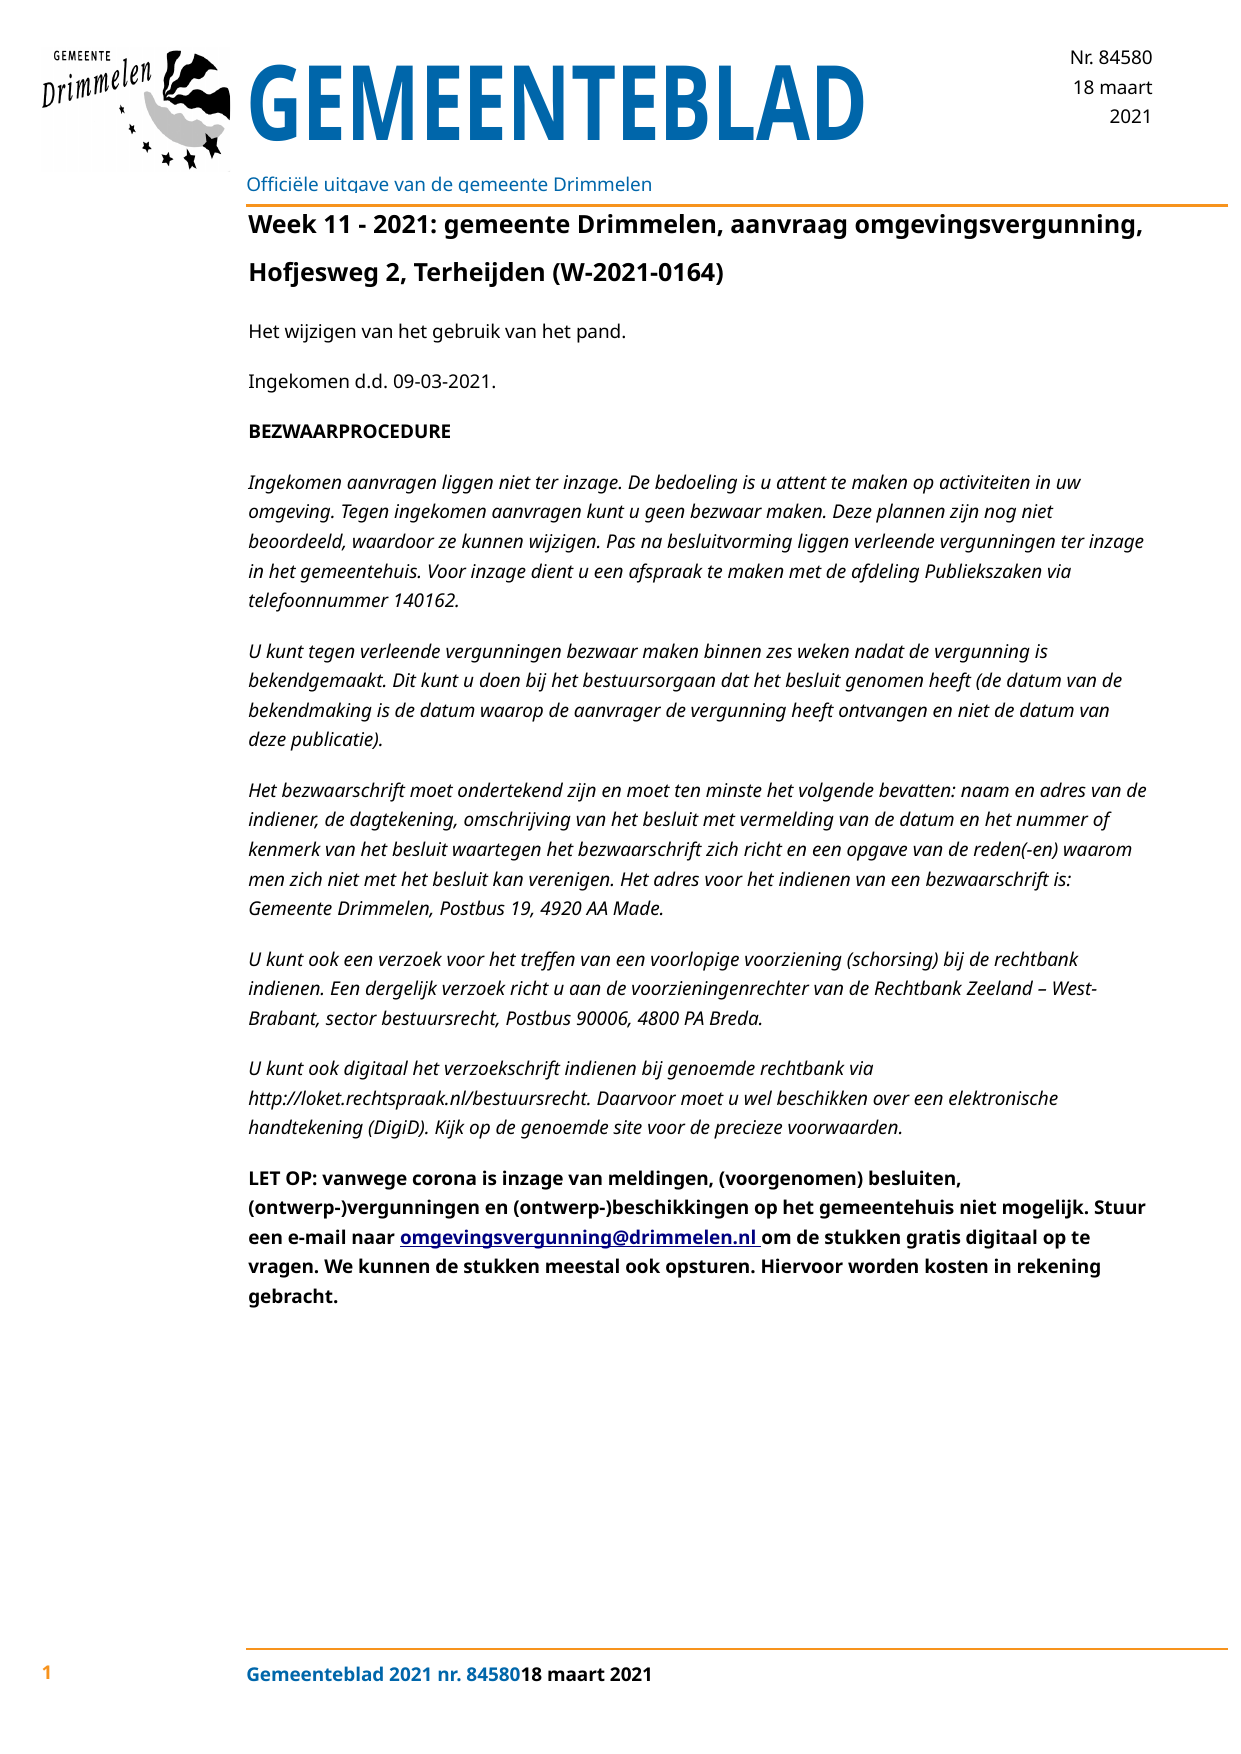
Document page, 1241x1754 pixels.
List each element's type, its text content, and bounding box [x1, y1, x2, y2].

text Ingekomen d.d. 09-03-2021. [248, 368, 1152, 394]
text LET OP: vanwege corona is inzage van meldingen, (voorgenomen) besluiten, (ontwerp-)vergunningen en (ontwerp-)beschikkingen op het gemeentehuis niet mogelijk. Stuur een e-mail naar omgevingsvergunning@drimmelen.nl om de stukken gratis digitaal op te vragen. We kunnen de stukken meestal ook opsturen. Hiervoor worden kosten in rekening gebracht. [248, 1165, 1152, 1309]
text Ingekomen aanvragen liggen niet ter inzage. De bedoeling is u attent te maken op activiteiten in uw omgeving. Tegen ingekomen aanvragen kunt u geen bezwaar maken. Deze plannen zijn nog niet beoordeeld, waardoor ze kunnen wijzigen. Pas na besluitvorming liggen verleende vergunningen ter inzage in het gemeentehuis. Voor inzage dient u een afspraak te maken met de afdeling Publiekszaken via telefoonnummer 140162. [248, 469, 1152, 613]
text U kunt tegen verleende vergunningen bezwaar maken binnen zes weken nadat de vergunning is bekendgemaakt. Dit kunt u doen bij het bestuursorgaan dat het besluit genomen heeft (de datum van de bekendmaking is de datum waarop de aanvrager de vergunning heeft ontvangen en niet de datum van deze publicatie). [248, 638, 1152, 752]
text Week 11 - 2021: gemeente Drimmelen, aanvraag omgevingsvergunning, Hofjesweg 2, Terheijden (W-2021-0164) [248, 207, 1152, 288]
text U kunt ook een verzoek voor het treffen van een voorlopige voorziening (schorsing) bij de rechtbank indienen. Een dergelijk verzoek richt u aan de voorzieningenrechter van de Rechtbank Zeeland – West-Brabant, sector bestuursrecht, Postbus 90006, 4800 PA Breda. [248, 946, 1152, 1031]
picture [41, 47, 231, 172]
text U kunt ook digitaal het verzoekschrift indienen bij genoemde rechtbank via http://loket.rechtspraak.nl/bestuursrecht. Daarvoor moet u wel beschikken over een elektronische handtekening (DigiD). Kijk op de genoemde site voor de precieze voorwaarden. [248, 1055, 1152, 1140]
text Het wijzigen van het gebruik van het pand. [248, 318, 1152, 344]
text BEZWAARPROCEDURE [248, 419, 1152, 444]
text Het bezwaarschrift moet ondertekend zijn en moet ten minste het volgende bevatten: naam en adres van de indiener, de dagtekening, omschrijving van het besluit met vermelding van de datum en het nummer of kenmerk van het besluit waartegen het bezwaarschrift zich richt en een opgave van de reden(-en) waarom men zich niet met het besluit kan verenigen. Het adres voor het indienen van een bezwaarschrift is: Gemeente Drimmelen, Postbus 19, 4920 AA Made. [248, 777, 1152, 921]
